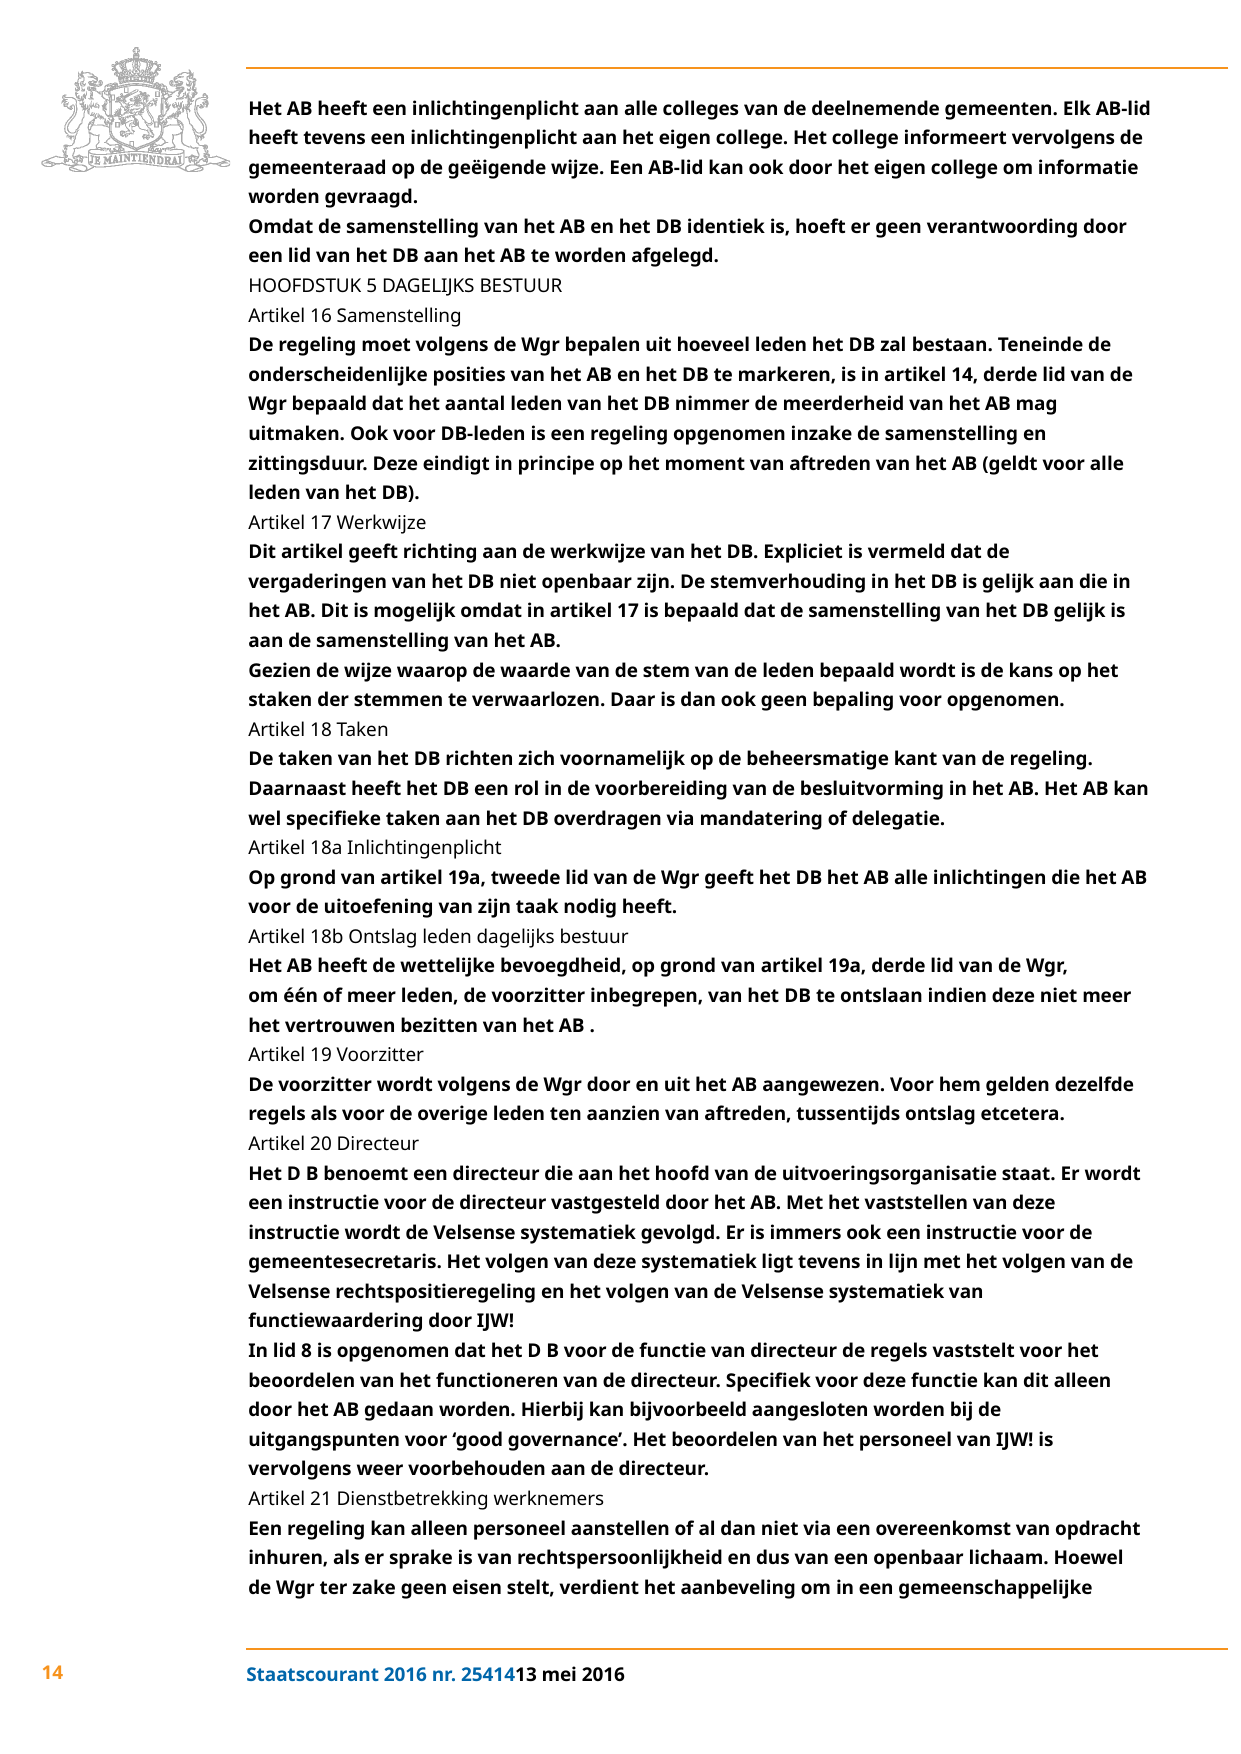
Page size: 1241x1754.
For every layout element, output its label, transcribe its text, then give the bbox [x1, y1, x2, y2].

text Op grond van artikel 19a, tweede lid van de Wgr geeft het DB het AB alle inlichtingen die het AB voor de uitoefening van zijn taak nodig heeft. [248, 864, 1152, 919]
text om één of meer leden, de voorzitter inbegrepen, van het DB te ontslaan indien deze niet meer het vertrouwen bezitten van het AB . [248, 982, 1152, 1038]
text Artikel 18a Inlichtingenplicht [248, 834, 1152, 860]
text Artikel 18b Ontslag leden dagelijks bestuur [248, 923, 1152, 949]
text Artikel 17 Werkwijze [248, 509, 1152, 535]
text Artikel 19 Voorzitter [248, 1041, 1152, 1067]
text Artikel 16 Samenstelling [248, 302, 1152, 328]
text Dit artikel geeft richting aan de werkwijze van het DB. Expliciet is vermeld dat de vergaderingen van het DB niet openbaar zijn. De stemverhouding in het DB is gelijk aan die in het AB. Dit is mogelijk omdat in artikel 17 is bepaald dat de samenstelling van het DB gelijk is aan de samenstelling van het AB. [248, 538, 1152, 653]
text In lid 8 is opgenomen dat het D B voor de functie van directeur de regels vaststelt voor het beoordelen van het functioneren van de directeur. Specifiek voor deze functie kan dit alleen door het AB gedaan worden. Hierbij kan bijvoorbeeld aangesloten worden bij de uitgangspunten voor ‘good governance’. Het beoordelen van het personeel van IJW! is vervolgens weer voorbehouden aan de directeur. [248, 1337, 1152, 1481]
text De taken van het DB richten zich voornamelijk op de beheersmatige kant van de regeling. Daarnaast heeft het DB een rol in de voorbereiding van de besluitvorming in het AB. Het AB kan wel specifieke taken aan het DB overdragen via mandatering of delegatie. [248, 746, 1152, 831]
text Het AB heeft de wettelijke bevoegdheid, op grond van artikel 19a, derde lid van de Wgr, [248, 953, 1152, 978]
text Een regeling kan alleen personeel aanstellen of al dan niet via een overeenkomst van opdracht inhuren, als er sprake is van rechtspersoonlijkheid en dus van een openbaar lichaam. Hoewel de Wgr ter zake geen eisen stelt, verdient het aanbeveling om in een gemeenschappelijke [248, 1515, 1152, 1600]
text Artikel 20 Directeur [248, 1130, 1152, 1156]
text De regeling moet volgens de Wgr bepalen uit hoeveel leden het DB zal bestaan. Teneinde de onderscheidenlijke posities van het AB en het DB te markeren, is in artikel 14, derde lid van de Wgr bepaald dat het aantal leden van het DB nimmer de meerderheid van het AB mag uitmaken. Ook voor DB-leden is een regeling opgenomen inzake de samenstelling en zittingsduur. Deze eindigt in principe op het moment van aftreden van het AB (geldt voor alle leden van het DB). [248, 331, 1152, 505]
text HOOFDSTUK 5 DAGELIJKS BESTUUR [248, 272, 1152, 298]
text Artikel 21 Dienstbetrekking werknemers [248, 1485, 1152, 1511]
text De voorzitter wordt volgens de Wgr door en uit het AB aangewezen. Voor hem gelden dezelfde regels als voor de overige leden ten aanzien van aftreden, tussentijds ontslag etcetera. [248, 1071, 1152, 1126]
text Het D B benoemt een directeur die aan het hoofd van de uitvoeringsorganisatie staat. Er wordt een instructie voor de directeur vastgesteld door het AB. Met het vaststellen van deze instructie wordt de Velsense systematiek gevolgd. Er is immers ook een instructie voor de gemeentesecretaris. Het volgen van deze systematiek ligt tevens in lijn met het volgen van de Velsense rechtspositieregeling en het volgen van de Velsense systematiek van functiewaardering door IJW! [248, 1160, 1152, 1333]
text Gezien de wijze waarop de waarde van de stem van de leden bepaald wordt is de kans op het staken der stemmen te verwaarlozen. Daar is dan ook geen bepaling voor opgenomen. [248, 657, 1152, 712]
picture [41, 47, 231, 172]
text Het AB heeft een inlichtingenplicht aan alle colleges van de deelnemende gemeenten. Elk AB-lid heeft tevens een inlichtingenplicht aan het eigen college. Het college informeert vervolgens de gemeenteraad op de geëigende wijze. Een AB-lid kan ook door het eigen college om informatie worden gevraagd. [248, 95, 1152, 209]
text Artikel 18 Taken [248, 716, 1152, 742]
text Omdat de samenstelling van het AB en het DB identiek is, hoeft er geen verantwoording door een lid van het DB aan het AB te worden afgelegd. [248, 213, 1152, 268]
